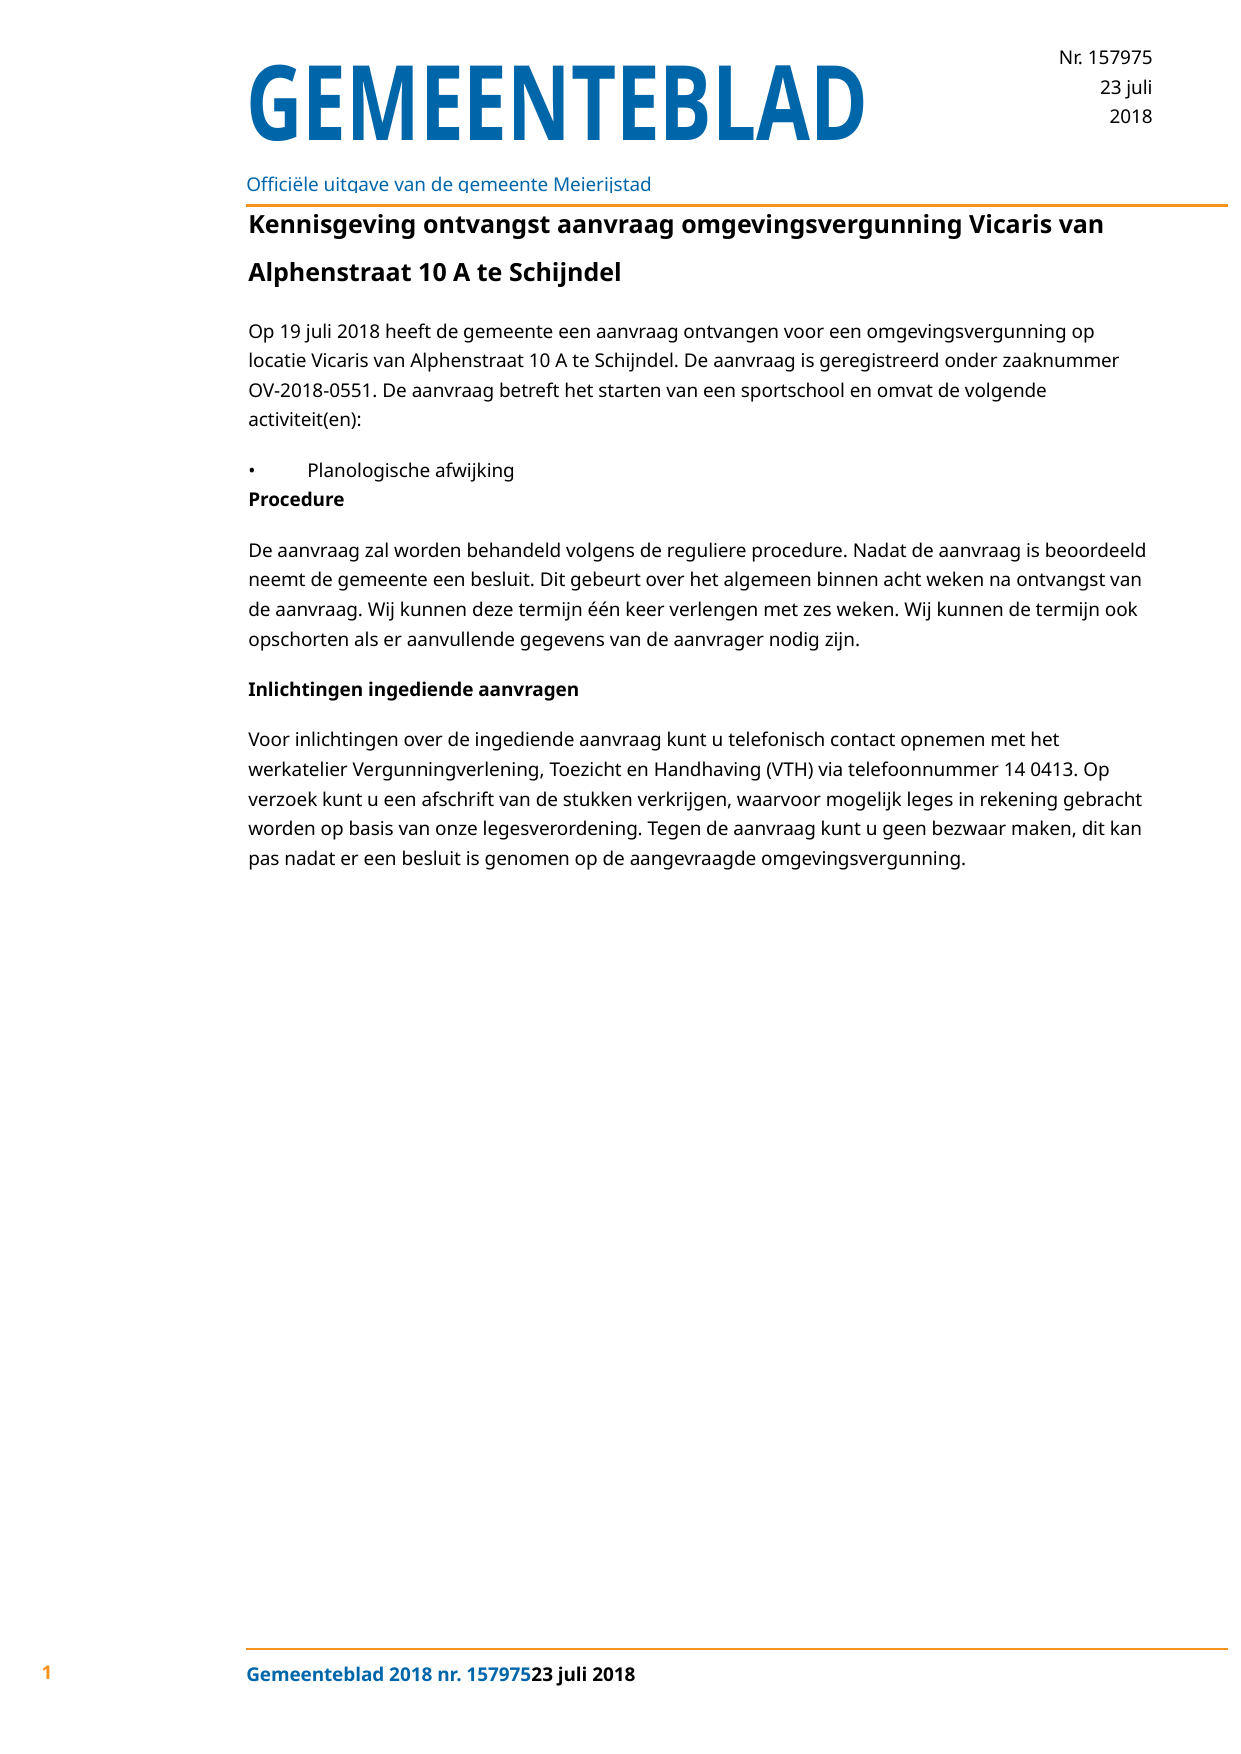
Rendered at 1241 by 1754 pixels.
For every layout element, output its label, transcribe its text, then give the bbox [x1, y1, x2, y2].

text Voor inlichtingen over de ingediende aanvraag kunt u telefonisch contact opnemen met het werkatelier Vergunningverlening, Toezicht en Handhaving (VTH) via telefoonnummer 14 0413. Op verzoek kunt u een afschrift van de stukken verkrijgen, waarvoor mogelijk leges in rekening gebracht worden op basis van onze legesverordening. Tegen de aanvraag kunt u geen bezwaar maken, dit kan pas nadat er een besluit is genomen op de aangevraagde omgevingsvergunning. [248, 727, 1152, 871]
picture [41, 47, 231, 172]
text Kennisgeving ontvangst aanvraag omgevingsvergunning Vicaris van Alphenstraat 10 A te Schijndel [248, 207, 1152, 288]
text Procedure [248, 487, 1152, 512]
text Inlichtingen ingediende aanvragen [248, 676, 1152, 702]
text De aanvraag zal worden behandeld volgens de reguliere procedure. Nadat de aanvraag is beoordeeld neemt de gemeente een besluit. Dit gebeurt over het algemeen binnen acht weken na ontvangst van de aanvraag. Wij kunnen deze termijn één keer verlengen met zes weken. Wij kunnen de termijn ook opschorten als er aanvullende gegevens van de aanvrager nodig zijn. [248, 537, 1152, 652]
list Planologische afwijking [248, 457, 1152, 483]
text Op 19 juli 2018 heeft de gemeente een aanvraag ontvangen voor een omgevingsvergunning op locatie Vicaris van Alphenstraat 10 A te Schijndel. De aanvraag is geregistreerd onder zaaknummer OV-2018-0551. De aanvraag betreft het starten van een sportschool en omvat de volgende activiteit(en): [248, 318, 1152, 432]
